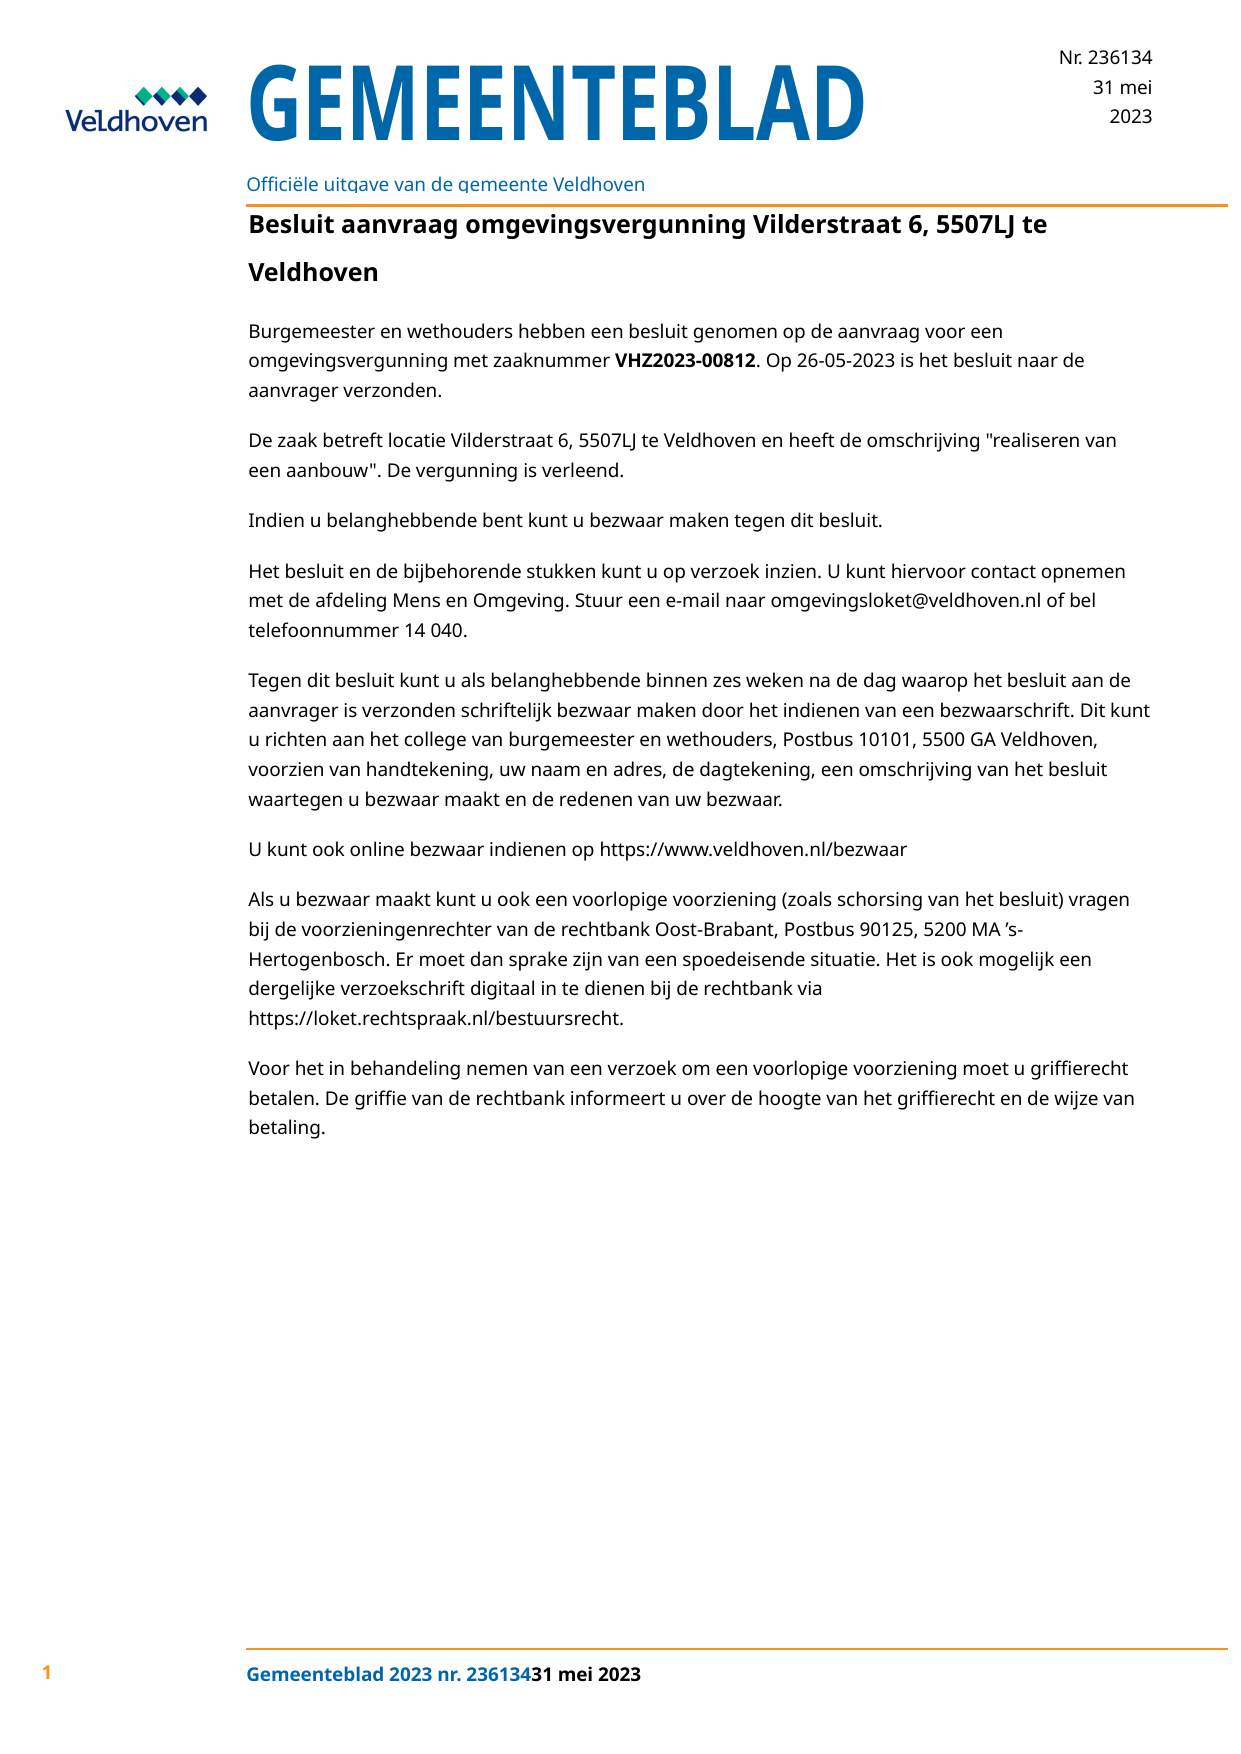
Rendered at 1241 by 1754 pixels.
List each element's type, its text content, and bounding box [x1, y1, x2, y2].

text Het besluit en de bijbehorende stukken kunt u op verzoek inzien. U kunt hiervoor contact opnemen met de afdeling Mens en Omgeving. Stuur een e-mail naar omgevingsloket@veldhoven.nl of bel telefoonnummer 14 040. [248, 558, 1152, 643]
text Indien u belanghebbende bent kunt u bezwaar maken tegen dit besluit. [248, 507, 1152, 533]
text U kunt ook online bezwaar indienen op https://www.veldhoven.nl/bezwaar [248, 836, 1152, 862]
text Besluit aanvraag omgevingsvergunning Vilderstraat 6, 5507LJ te Veldhoven [248, 207, 1152, 288]
text Als u bezwaar maakt kunt u ook een voorlopige voorziening (zoals schorsing van het besluit) vragen bij de voorzieningenrechter van de rechtbank Oost-Brabant, Postbus 90125, 5200 MA ’s-Hertogenbosch. Er moet dan sprake zijn van een spoedeisende situatie. Het is ook mogelijk een dergelijke verzoekschrift digitaal in te dienen bij de rechtbank via https://loket.rechtspraak.nl/bestuursrecht. [248, 887, 1152, 1031]
text Voor het in behandeling nemen van een verzoek om een voorlopige voorziening moet u griffierecht betalen. De griffie van de rechtbank informeert u over de hoogte van het griffierecht en de wijze van betaling. [248, 1055, 1152, 1140]
text Burgemeester en wethouders hebben een besluit genomen op de aanvraag voor een omgevingsvergunning met zaaknummer VHZ2023-00812. Op 26-05-2023 is het besluit naar de aanvrager verzonden. [248, 318, 1152, 403]
text Tegen dit besluit kunt u als belanghebbende binnen zes weken na de dag waarop het besluit aan de aanvrager is verzonden schriftelijk bezwaar maken door het indienen van een bezwaarschrift. Dit kunt u richten aan het college van burgemeester en wethouders, Postbus 10101, 5500 GA Veldhoven, voorzien van handtekening, uw naam en adres, de dagtekening, een omschrijving van het besluit waartegen u bezwaar maakt en de redenen van uw bezwaar. [248, 667, 1152, 812]
text De zaak betreft locatie Vilderstraat 6, 5507LJ te Veldhoven en heeft de omschrijving "realiseren van een aanbouw". De vergunning is verleend. [248, 427, 1152, 483]
picture [41, 47, 231, 172]
